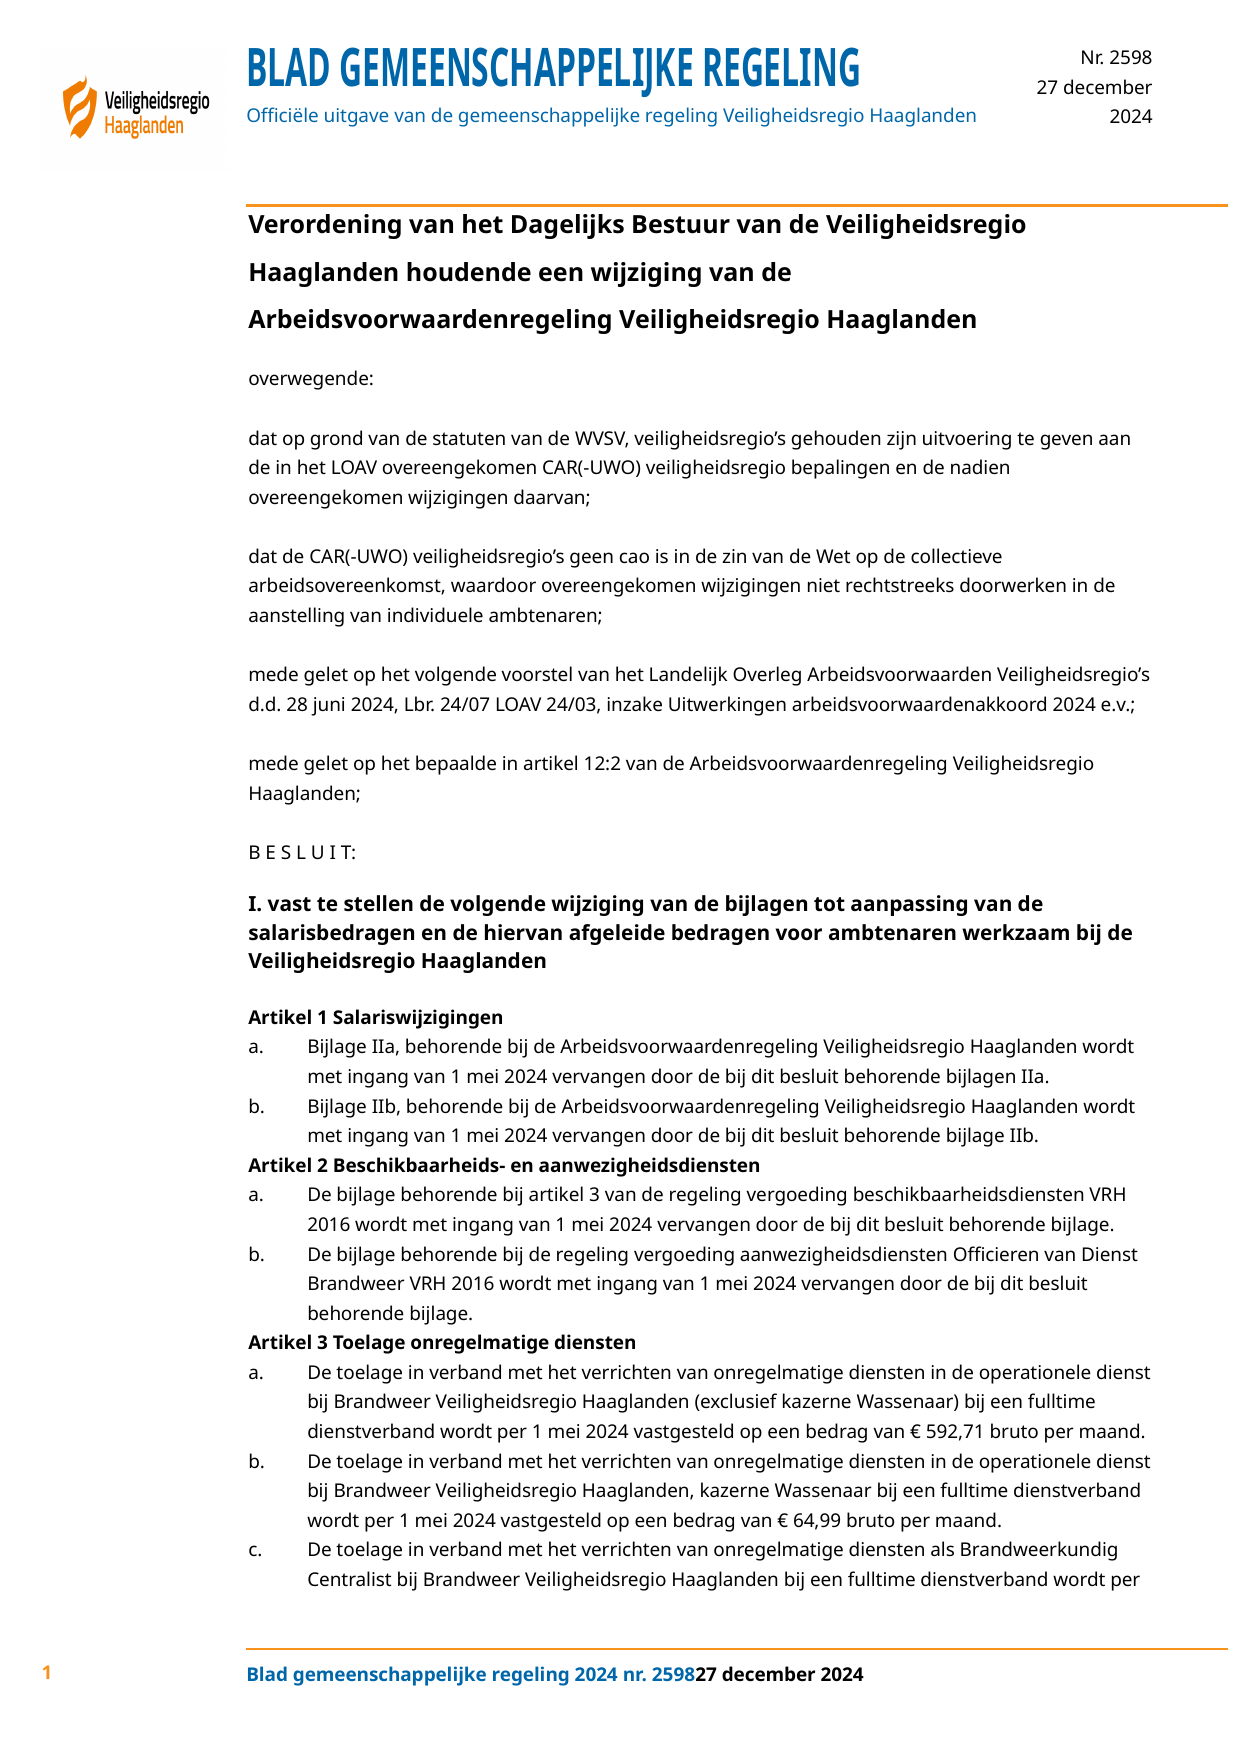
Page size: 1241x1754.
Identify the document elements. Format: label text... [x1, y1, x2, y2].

list Bijlage IIb, behorende bij de Arbeidsvoorwaardenregeling Veiligheidsregio Haaglanden wordt met ingang van 1 mei 2024 vervangen door de bij dit besluit behorende bijlage IIb. [248, 1093, 1152, 1148]
text overwegende: [248, 366, 1152, 391]
list De bijlage behorende bij de regeling vergoeding aanwezigheidsdiensten Officieren van Dienst Brandweer VRH 2016 wordt met ingang van 1 mei 2024 vervangen door de bij dit besluit behorende bijlage. [248, 1241, 1152, 1326]
text Artikel 3 Toelage onregelmatige diensten [248, 1329, 1152, 1355]
list De toelage in verband met het verrichten van onregelmatige diensten in de operationele dienst bij Brandweer Veiligheidsregio Haaglanden, kazerne Wassenaar bij een fulltime dienstverband wordt per 1 mei 2024 vastgesteld op een bedrag van € 64,99 bruto per maand. [248, 1448, 1152, 1533]
text I. vast te stellen de volgende wijziging van de bijlagen tot aanpassing van de salarisbedragen en de hiervan afgeleide bedragen voor ambtenaren werkzaam bij de Veiligheidsregio Haaglanden [248, 889, 1152, 974]
list Bijlage IIa, behorende bij de Arbeidsvoorwaardenregeling Veiligheidsregio Haaglanden wordt met ingang van 1 mei 2024 vervangen door de bij dit besluit behorende bijlagen IIa. [248, 1034, 1152, 1089]
picture [41, 47, 231, 172]
text mede gelet op het bepaalde in artikel 12:2 van de Arbeidsvoorwaardenregeling Veiligheidsregio Haaglanden; [248, 750, 1152, 805]
list De toelage in verband met het verrichten van onregelmatige diensten als Brandweerkundig Centralist bij Brandweer Veiligheidsregio Haaglanden bij een fulltime dienstverband wordt per [248, 1537, 1152, 1592]
list De bijlage behorende bij artikel 3 van de regeling vergoeding beschikbaarheidsdiensten VRH 2016 wordt met ingang van 1 mei 2024 vervangen door de bij dit besluit behorende bijlage. [248, 1182, 1152, 1237]
text Artikel 1 Salariswijzigingen [248, 1004, 1152, 1030]
text dat op grond van de statuten van de WVSV, veiligheidsregio’s gehouden zijn uitvoering te geven aan de in het LOAV overeengekomen CAR(-UWO) veiligheidsregio bepalingen en de nadien overeengekomen wijzigingen daarvan; [248, 425, 1152, 509]
text Verordening van het Dagelijks Bestuur van de Veiligheidsregio Haaglanden houdende een wijziging van de Arbeidsvoorwaardenregeling Veiligheidsregio Haaglanden [248, 207, 1152, 336]
text dat de CAR(-UWO) veiligheidsregio’s geen cao is in de zin van de Wet op de collectieve arbeidsovereenkomst, waardoor overeengekomen wijzigingen niet rechtstreeks doorwerken in de aanstelling van individuele ambtenaren; [248, 543, 1152, 628]
list De toelage in verband met het verrichten van onregelmatige diensten in de operationele dienst bij Brandweer Veiligheidsregio Haaglanden (exclusief kazerne Wassenaar) bij een fulltime dienstverband wordt per 1 mei 2024 vastgesteld op een bedrag van € 592,71 bruto per maand. [248, 1359, 1152, 1444]
text mede gelet op het volgende voorstel van het Landelijk Overleg Arbeidsvoorwaarden Veiligheidsregio’s d.d. 28 juni 2024, Lbr. 24/07 LOAV 24/03, inzake Uitwerkingen arbeidsvoorwaardenakkoord 2024 e.v.; [248, 661, 1152, 717]
text B E S L U I T: [248, 839, 1152, 864]
text Artikel 2 Beschikbaarheids- en aanwezigheidsdiensten [248, 1152, 1152, 1178]
